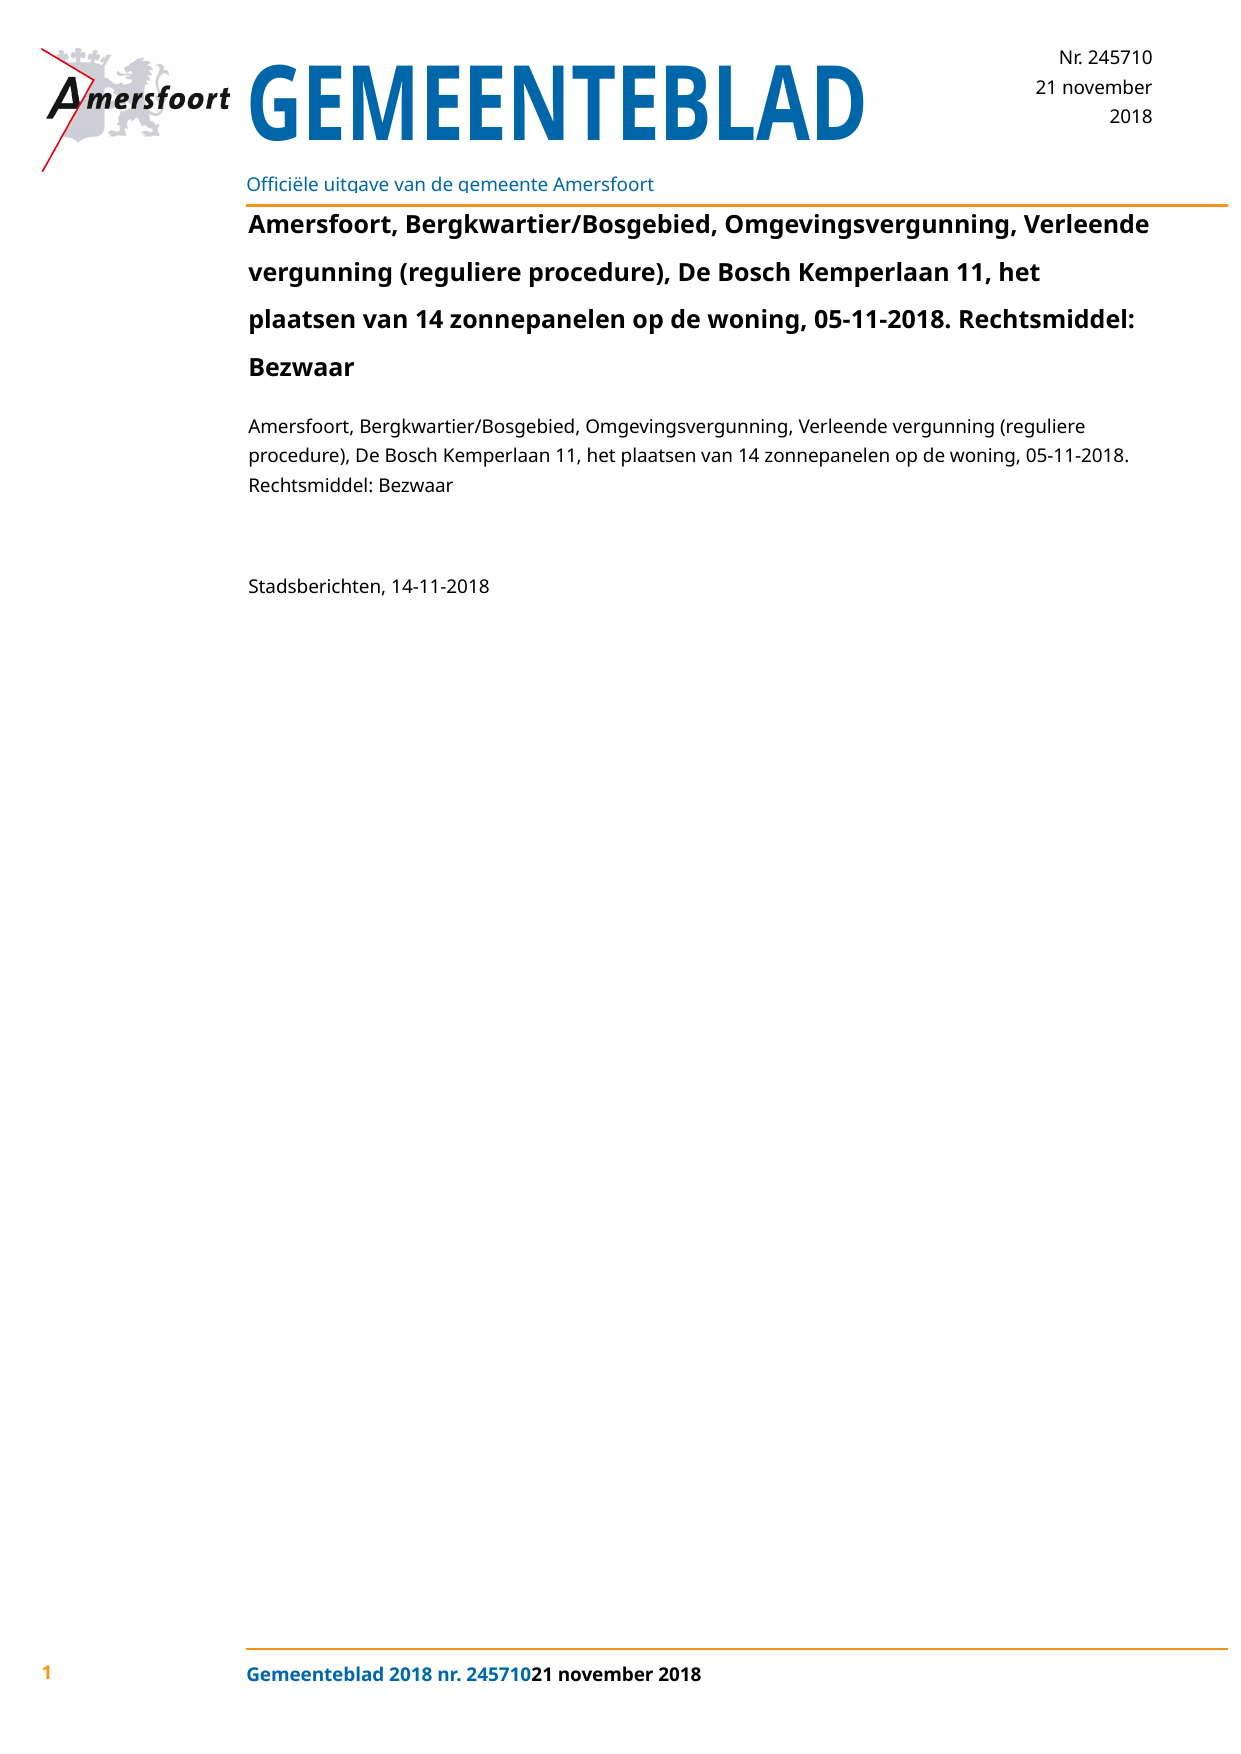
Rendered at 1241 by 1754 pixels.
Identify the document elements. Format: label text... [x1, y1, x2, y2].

text Amersfoort, Bergkwartier/Bosgebied, Omgevingsvergunning, Verleende vergunning (reguliere procedure), De Bosch Kemperlaan 11, het plaatsen van 14 zonnepanelen op de woning, 05-11-2018. Rechtsmiddel: Bezwaar [248, 413, 1152, 498]
text Stadsberichten, 14-11-2018 [248, 573, 1152, 599]
picture [41, 47, 231, 172]
text Amersfoort, Bergkwartier/Bosgebied, Omgevingsvergunning, Verleende vergunning (reguliere procedure), De Bosch Kemperlaan 11, het plaatsen van 14 zonnepanelen op de woning, 05-11-2018. Rechtsmiddel: Bezwaar [248, 207, 1152, 384]
